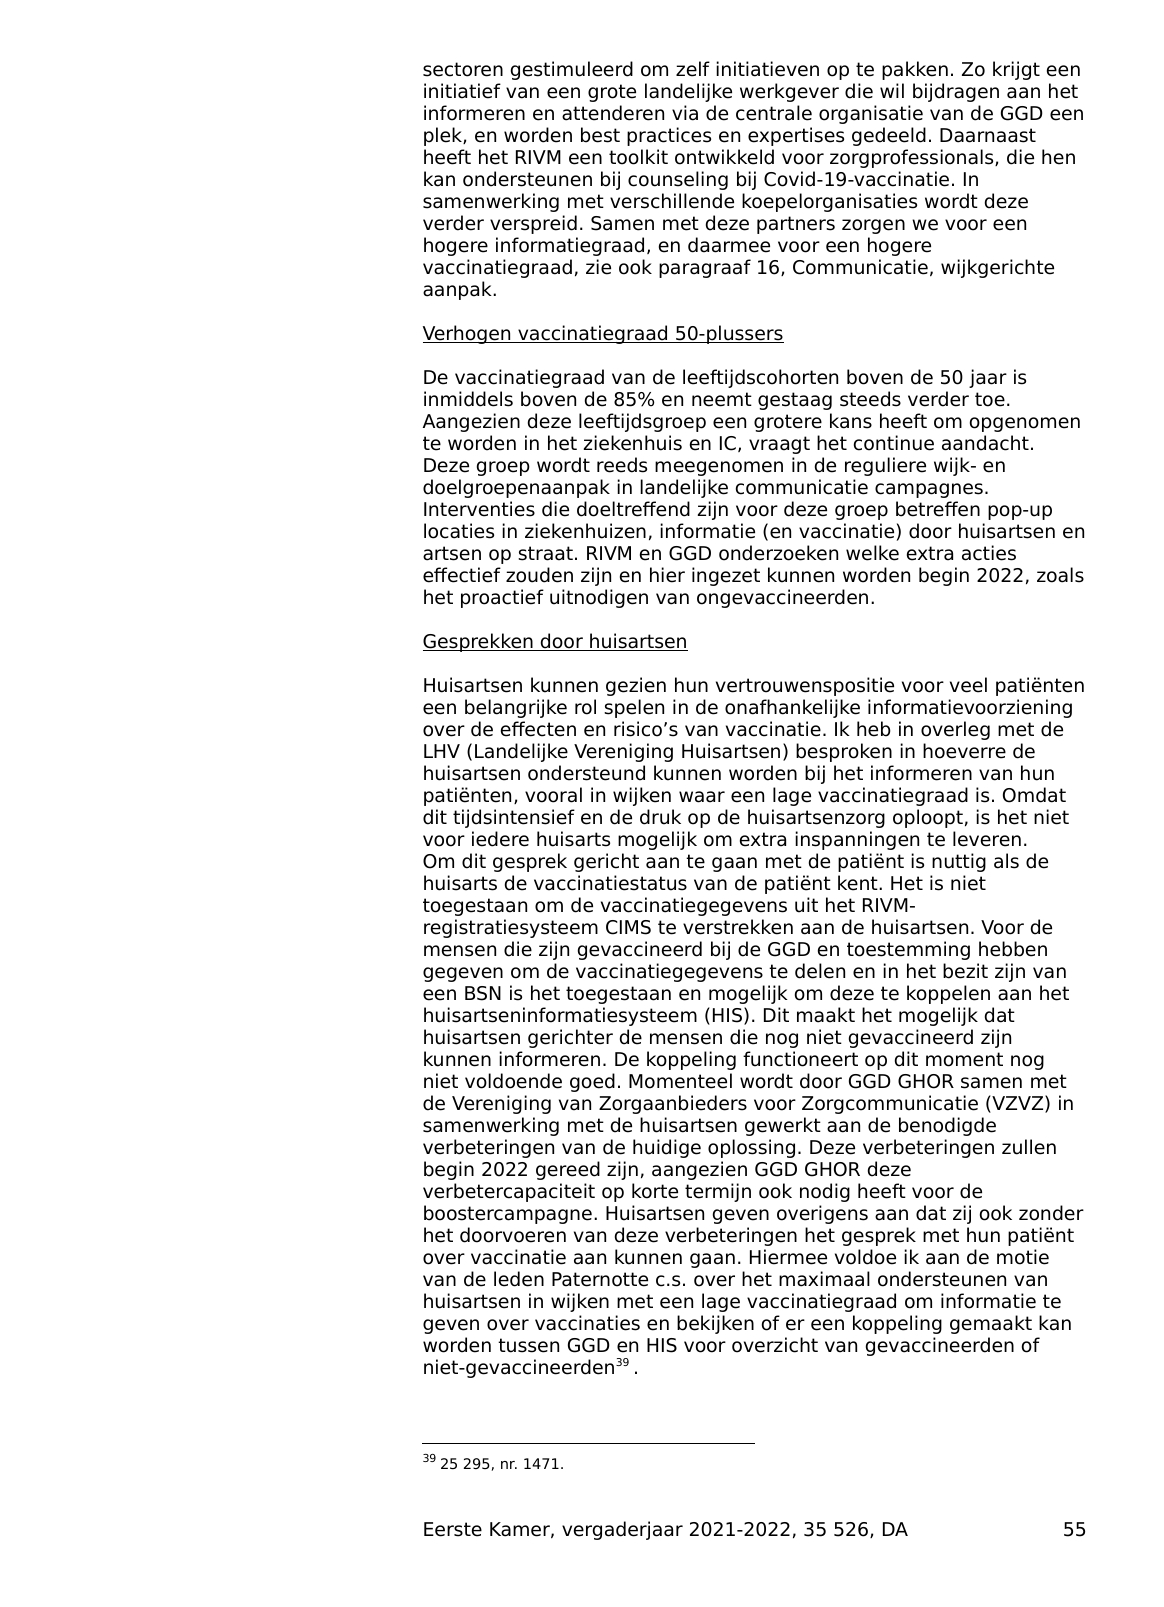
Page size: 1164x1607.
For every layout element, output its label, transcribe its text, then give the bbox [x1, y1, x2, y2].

subtitle Verhogen vaccinatiegraad 50-plussers [422, 323, 1087, 345]
text Om dit gesprek gericht aan te gaan met de patiënt is nuttig als de huisarts de vaccinatiestatus van de patiënt kent. Het is niet toegestaan om de vaccinatiegegevens uit het RIVM-registratiesysteem CIMS te verstrekken aan de huisartsen. Voor de mensen die zijn gevaccineerd bij de GGD en toestemming hebben gegeven om de vaccinatiegegevens te delen en in het bezit zijn van een BSN is het toegestaan en mogelijk om deze te koppelen aan het huisartseninformatiesysteem (HIS). Dit maakt het mogelijk dat huisartsen gerichter de mensen die nog niet gevaccineerd zijn kunnen informeren. De koppeling functioneert op dit moment nog niet voldoende goed. Momenteel wordt door GGD GHOR samen met de Vereniging van Zorgaanbieders voor Zorgcommunicatie (VZVZ) in samenwerking met de huisartsen gewerkt aan de benodigde verbeteringen van de huidige oplossing. Deze verbeteringen zullen begin 2022 gereed zijn, aangezien GGD GHOR deze verbetercapaciteit op korte termijn ook nodig heeft voor de boostercampagne. Huisartsen geven overigens aan dat zij ook zonder het doorvoeren van deze verbeteringen het gesprek met hun patiënt over vaccinatie aan kunnen gaan. Hiermee voldoe ik aan de motie van de leden Paternotte c.s. over het maximaal ondersteunen van huisartsen in wijken met een lage vaccinatiegraad om informatie te geven over vaccinaties en bekijken of er een koppeling gemaakt kan worden tussen GGD en HIS voor overzicht van gevaccineerden of niet-gevaccineerden. [422, 851, 1087, 1379]
text Huisartsen kunnen gezien hun vertrouwenspositie voor veel patiënten een belangrijke rol spelen in de onafhankelijke informatievoorziening over de effecten en risico’s van vaccinatie. Ik heb in overleg met de LHV (Landelijke Vereniging Huisartsen) besproken in hoeverre de huisartsen ondersteund kunnen worden bij het informeren van hun patiënten, vooral in wijken waar een lage vaccinatiegraad is. Omdat dit tijdsintensief en de druk op de huisartsenzorg oploopt, is het niet voor iedere huisarts mogelijk om extra inspanningen te leveren. [422, 675, 1087, 851]
text De vaccinatiegraad van de leeftijdscohorten boven de 50 jaar is inmiddels boven de 85% en neemt gestaag steeds verder toe. Aangezien deze leeftijdsgroep een grotere kans heeft om opgenomen te worden in het ziekenhuis en IC, vraagt het continue aandacht. Deze groep wordt reeds meegenomen in de reguliere wijk- en doelgroepenaanpak in landelijke communicatie campagnes. Interventies die doeltreffend zijn voor deze groep betreffen pop-up locaties in ziekenhuizen, informatie (en vaccinatie) door huisartsen en artsen op straat. RIVM en GGD onderzoeken welke extra acties effectief zouden zijn en hier ingezet kunnen worden begin 2022, zoals het proactief uitnodigen van ongevaccineerden. [422, 367, 1087, 609]
text 25 295, nr. 1471. [422, 1452, 1087, 1474]
subtitle Gesprekken door huisartsen [422, 631, 1087, 653]
text sectoren gestimuleerd om zelf initiatieven op te pakken. Zo krijgt een initiatief van een grote landelijke werkgever die wil bijdragen aan het informeren en attenderen via de centrale organisatie van de GGD een plek, en worden best practices en expertises gedeeld. Daarnaast heeft het RIVM een toolkit ontwikkeld voor zorgprofessionals, die hen kan ondersteunen bij counseling bij Covid-19-vaccinatie. In samenwerking met verschillende koepelorganisaties wordt deze verder verspreid. Samen met deze partners zorgen we voor een hogere informatiegraad, en daarmee voor een hogere vaccinatiegraad, zie ook paragraaf 16, Communicatie, wijkgerichte aanpak. [422, 59, 1087, 301]
